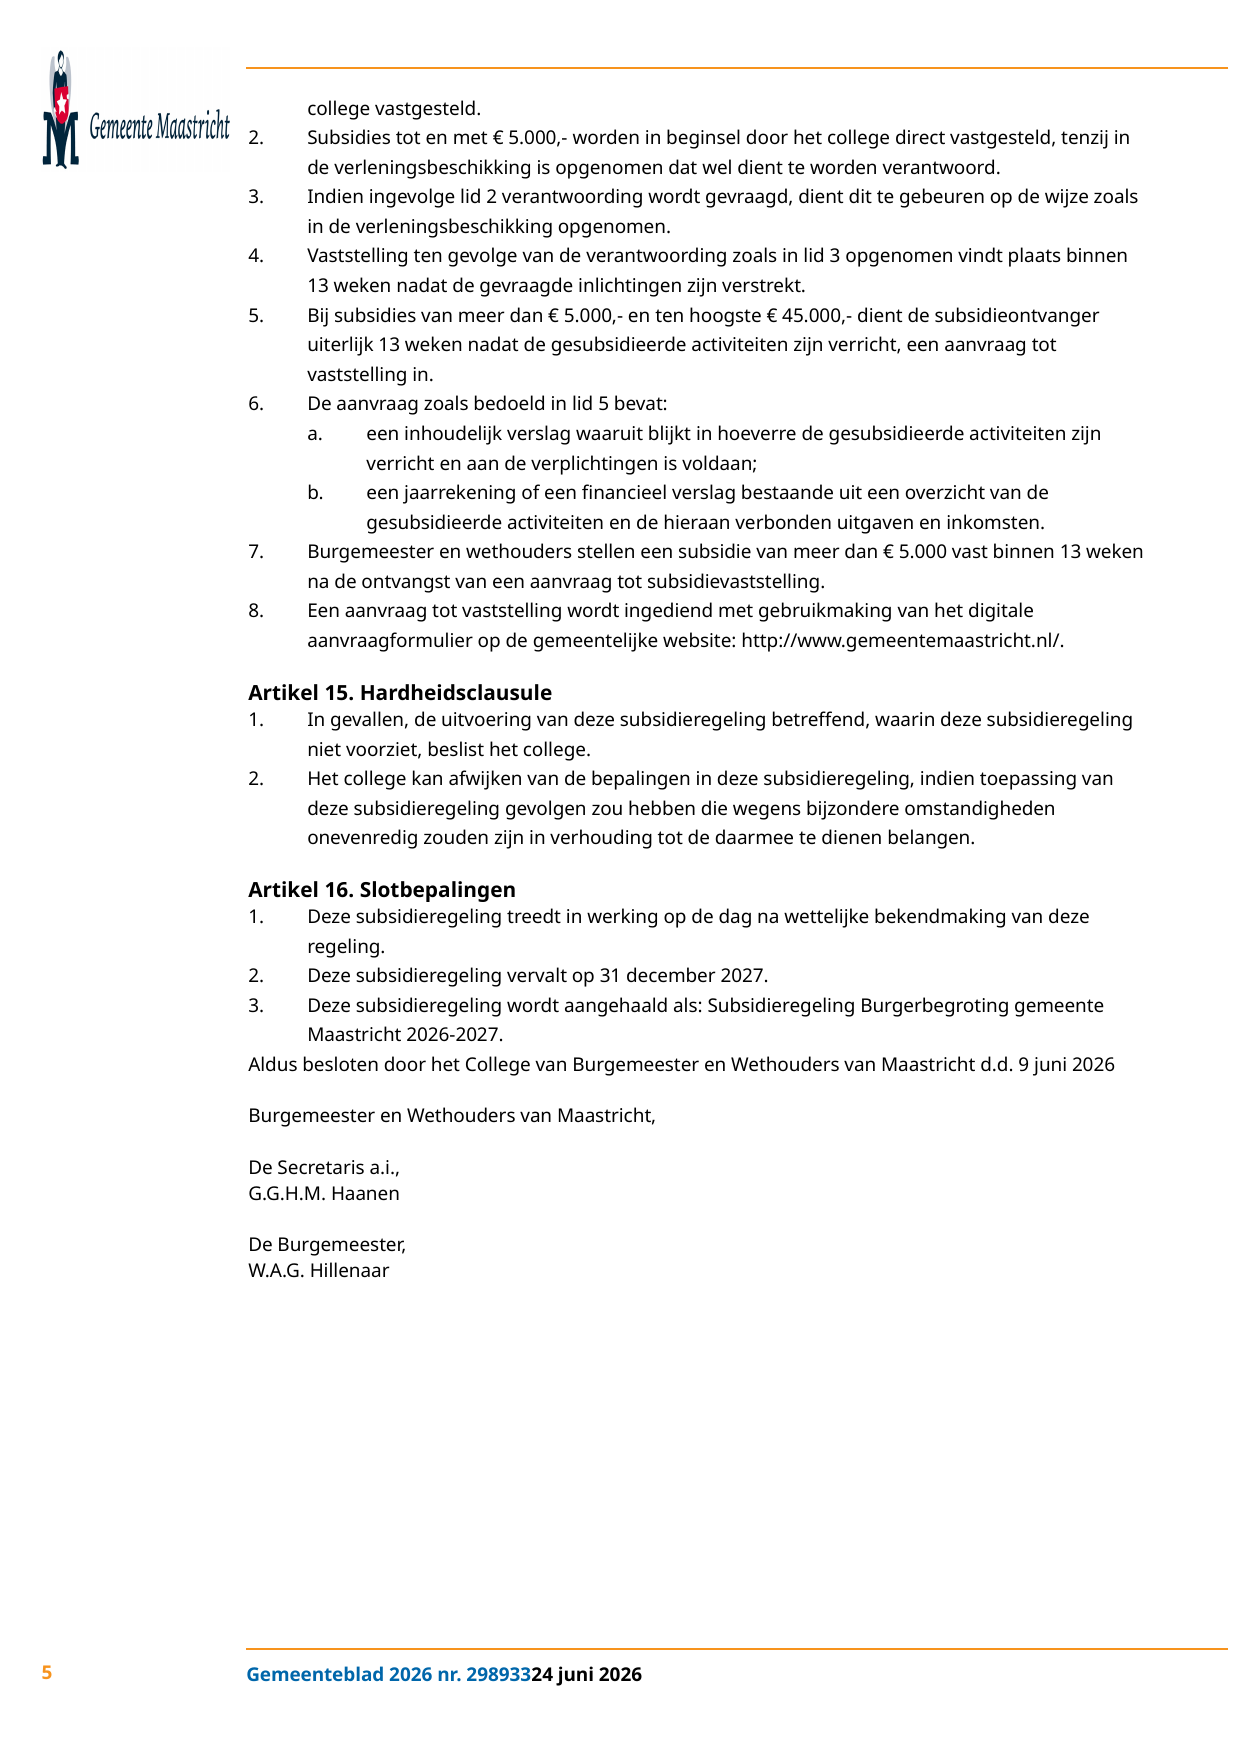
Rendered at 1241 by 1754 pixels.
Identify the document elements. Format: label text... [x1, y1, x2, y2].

list Subsidies tot en met € 5.000,- worden in beginsel door het college direct vastgesteld, tenzij in de verleningsbeschikking is opgenomen dat wel dient te worden verantwoord. [248, 124, 1152, 180]
list Bij subsidies van meer dan € 5.000,- en ten hoogste € 45.000,- dient de subsidieontvanger uiterlijk 13 weken nadat de gesubsidieerde activiteiten zijn verricht, een aanvraag tot vaststelling in. [248, 302, 1152, 387]
text Burgemeester en Wethouders van Maastricht, [248, 1103, 1152, 1128]
text De Burgemeester, [248, 1231, 1152, 1257]
list Indien ingevolge lid 2 verantwoording wordt gevraagd, dient dit te gebeuren op de wijze zoals in de verleningsbeschikking opgenomen. [248, 183, 1152, 239]
text Aldus besloten door het College van Burgemeester en Wethouders van Maastricht d.d. 9 juni 2026 [248, 1051, 1152, 1077]
list De aanvraag zoals bedoeld in lid 5 bevat: [248, 391, 1152, 416]
list Een aanvraag tot vaststelling wordt ingediend met gebruikmaking van het digitale aanvraagformulier op de gemeentelijke website: http://www.gemeentemaastricht.nl/. [248, 598, 1152, 653]
text Artikel 15. Hardheidsclausule [248, 678, 1152, 706]
list Deze subsidieregeling vervalt op 31 december 2027. [248, 962, 1152, 988]
text G.G.H.M. Haanen [248, 1180, 1152, 1206]
picture [41, 47, 231, 172]
text Artikel 16. Slotbepalingen [248, 875, 1152, 903]
list een jaarrekening of een financieel verslag bestaande uit een overzicht van de gesubsidieerde activiteiten en de hieraan verbonden uitgaven en inkomsten. [307, 479, 1152, 535]
text W.A.G. Hillenaar [248, 1257, 1152, 1283]
list Het college kan afwijken van de bepalingen in deze subsidieregeling, indien toepassing van deze subsidieregeling gevolgen zou hebben die wegens bijzondere omstandigheden onevenredig zouden zijn in verhouding tot de daarmee te dienen belangen. [248, 765, 1152, 850]
list Deze subsidieregeling wordt aangehaald als: Subsidieregeling Burgerbegroting gemeente Maastricht 2026-2027. [248, 992, 1152, 1047]
list Deze subsidieregeling treedt in werking op de dag na wettelijke bekendmaking van deze regeling. [248, 903, 1152, 959]
list Vaststelling ten gevolge van de verantwoording zoals in lid 3 opgenomen vindt plaats binnen 13 weken nadat de gevraagde inlichtingen zijn verstrekt. [248, 243, 1152, 298]
list college vastgesteld. [248, 95, 1152, 121]
list een inhoudelijk verslag waaruit blijkt in hoeverre de gesubsidieerde activiteiten zijn verricht en aan de verplichtingen is voldaan; [307, 420, 1152, 476]
list Burgemeester en wethouders stellen een subsidie van meer dan € 5.000 vast binnen 13 weken na de ontvangst van een aanvraag tot subsidievaststelling. [248, 538, 1152, 594]
text De Secretaris a.i., [248, 1154, 1152, 1180]
list In gevallen, de uitvoering van deze subsidieregeling betreffend, waarin deze subsidieregeling niet voorziet, beslist het college. [248, 706, 1152, 761]
